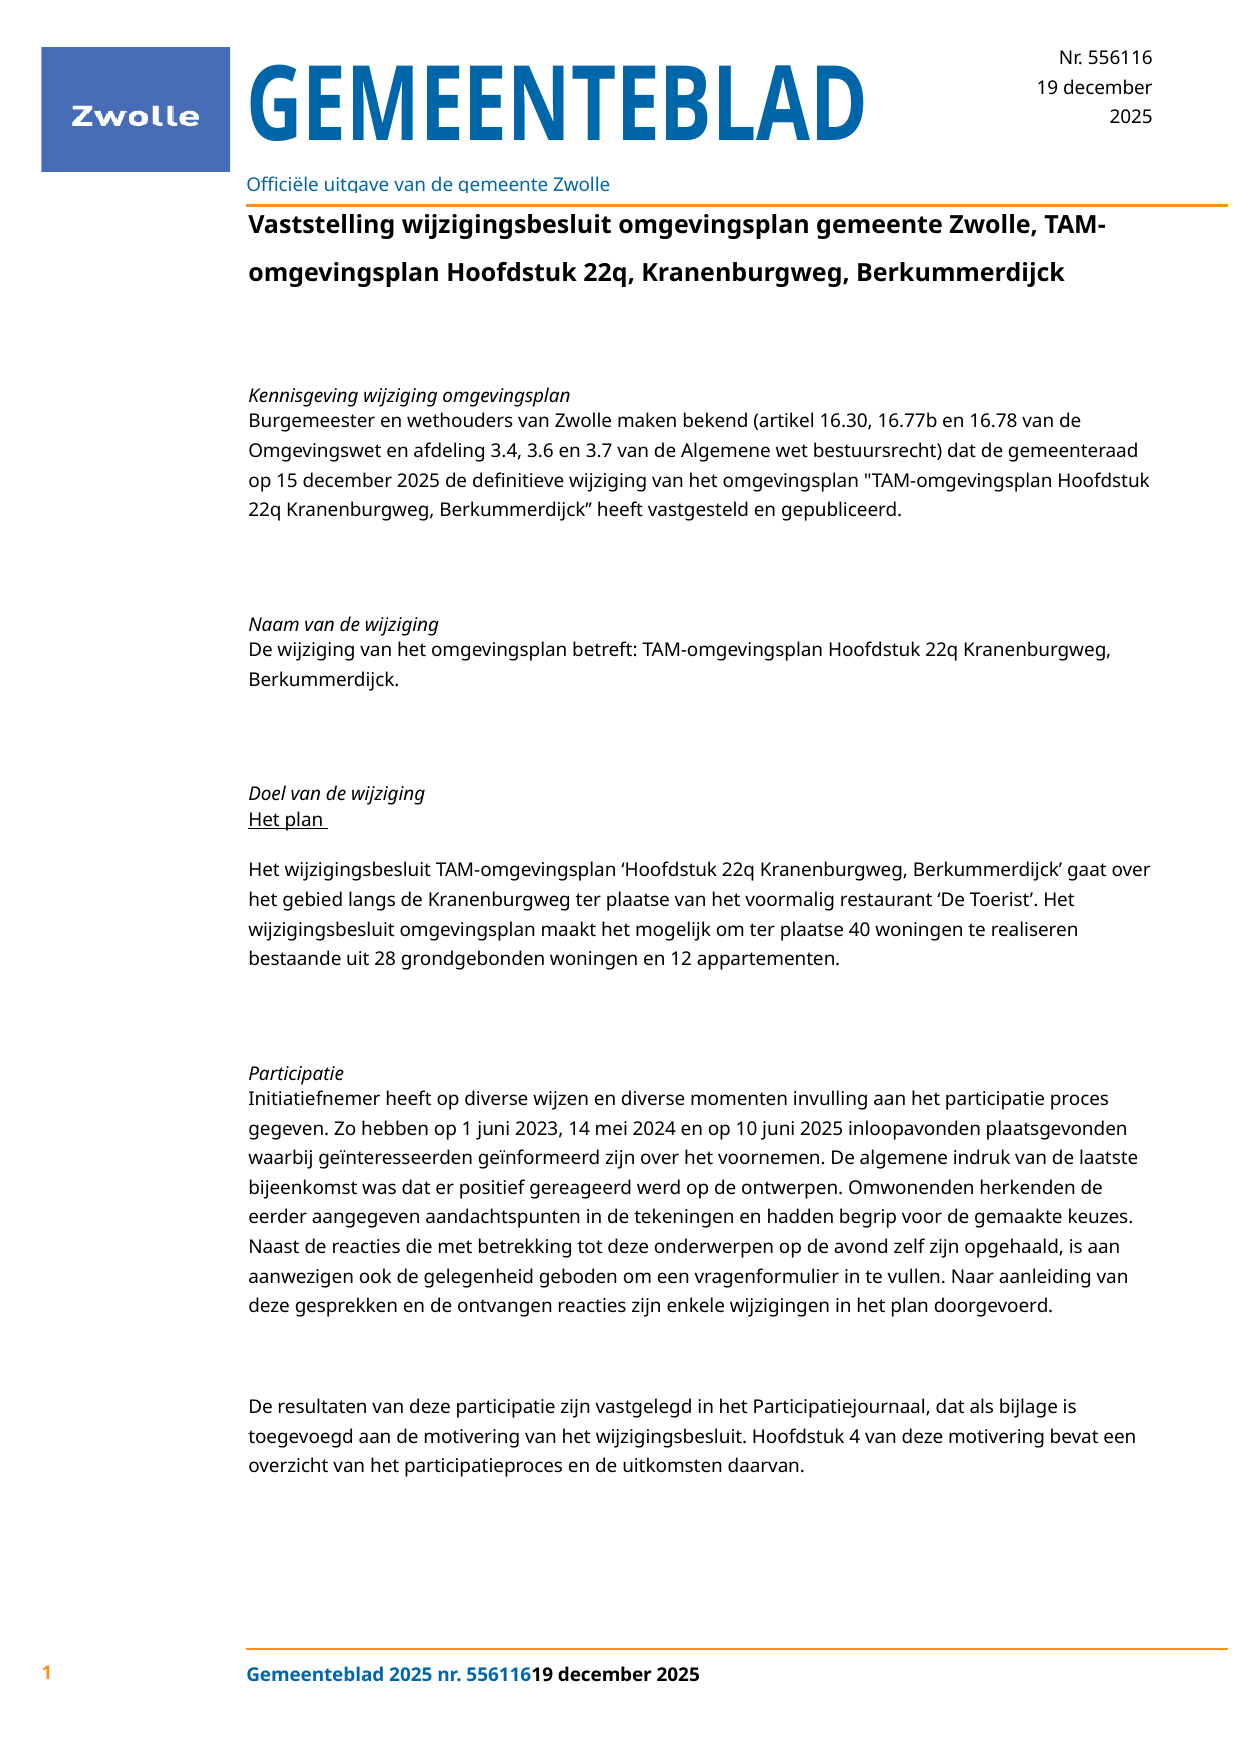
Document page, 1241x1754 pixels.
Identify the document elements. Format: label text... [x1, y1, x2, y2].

text Het plan [248, 806, 1152, 832]
text De wijziging van het omgevingsplan betreft: TAM-omgevingsplan Hoofdstuk 22q Kranenburgweg, Berkummerdijck. [248, 636, 1152, 692]
text Burgemeester en wethouders van Zwolle maken bekend (artikel 16.30, 16.77b en 16.78 van de Omgevingswet en afdeling 3.4, 3.6 en 3.7 van de Algemene wet bestuursrecht) dat de gemeenteraad op 15 december 2025 de definitieve wijziging van het omgevingsplan "TAM-omgevingsplan Hoofdstuk 22q Kranenburgweg, Berkummerdijck’’ heeft vastgesteld en gepubliceerd. [248, 408, 1152, 522]
text Participatie [248, 1060, 1152, 1085]
text Kennisgeving wijziging omgevingsplan [248, 382, 1152, 408]
text De resultaten van deze participatie zijn vastgelegd in het Participatiejournaal, dat als bijlage is toegevoegd aan de motivering van het wijzigingsbesluit. Hoofdstuk 4 van deze motivering bevat een overzicht van het participatieproces en de uitkomsten daarvan. [248, 1393, 1152, 1478]
text Het wijzigingsbesluit TAM-omgevingsplan ‘Hoofdstuk 22q Kranenburgweg, Berkummerdijck’ gaat over het gebied langs de Kranenburgweg ter plaatse van het voormalig restaurant ‘De Toerist’. Het wijzigingsbesluit omgevingsplan maakt het mogelijk om ter plaatse 40 woningen te realiseren bestaande uit 28 grondgebonden woningen en 12 appartementen. [248, 857, 1152, 971]
text Naam van de wijziging [248, 611, 1152, 636]
text Vaststelling wijzigingsbesluit omgevingsplan gemeente Zwolle, TAM-omgevingsplan Hoofdstuk 22q, Kranenburgweg, Berkummerdijck [248, 207, 1152, 288]
text Doel van de wijziging [248, 780, 1152, 806]
picture [41, 47, 231, 172]
text Initiatiefnemer heeft op diverse wijzen en diverse momenten invulling aan het participatie proces gegeven. Zo hebben op 1 juni 2023, 14 mei 2024 en op 10 juni 2025 inloopavonden plaatsgevonden waarbij geïnteresseerden geïnformeerd zijn over het voornemen. De algemene indruk van de laatste bijeenkomst was dat er positief gereageerd werd op de ontwerpen. Omwonenden herkenden de eerder aangegeven aandachtspunten in de tekeningen en hadden begrip voor de gemaakte keuzes. Naast de reacties die met betrekking tot deze onderwerpen op de avond zelf zijn opgehaald, is aan aanwezigen ook de gelegenheid geboden om een vragenformulier in te vullen. Naar aanleiding van deze gesprekken en de ontvangen reacties zijn enkele wijzigingen in het plan doorgevoerd. [248, 1085, 1152, 1318]
